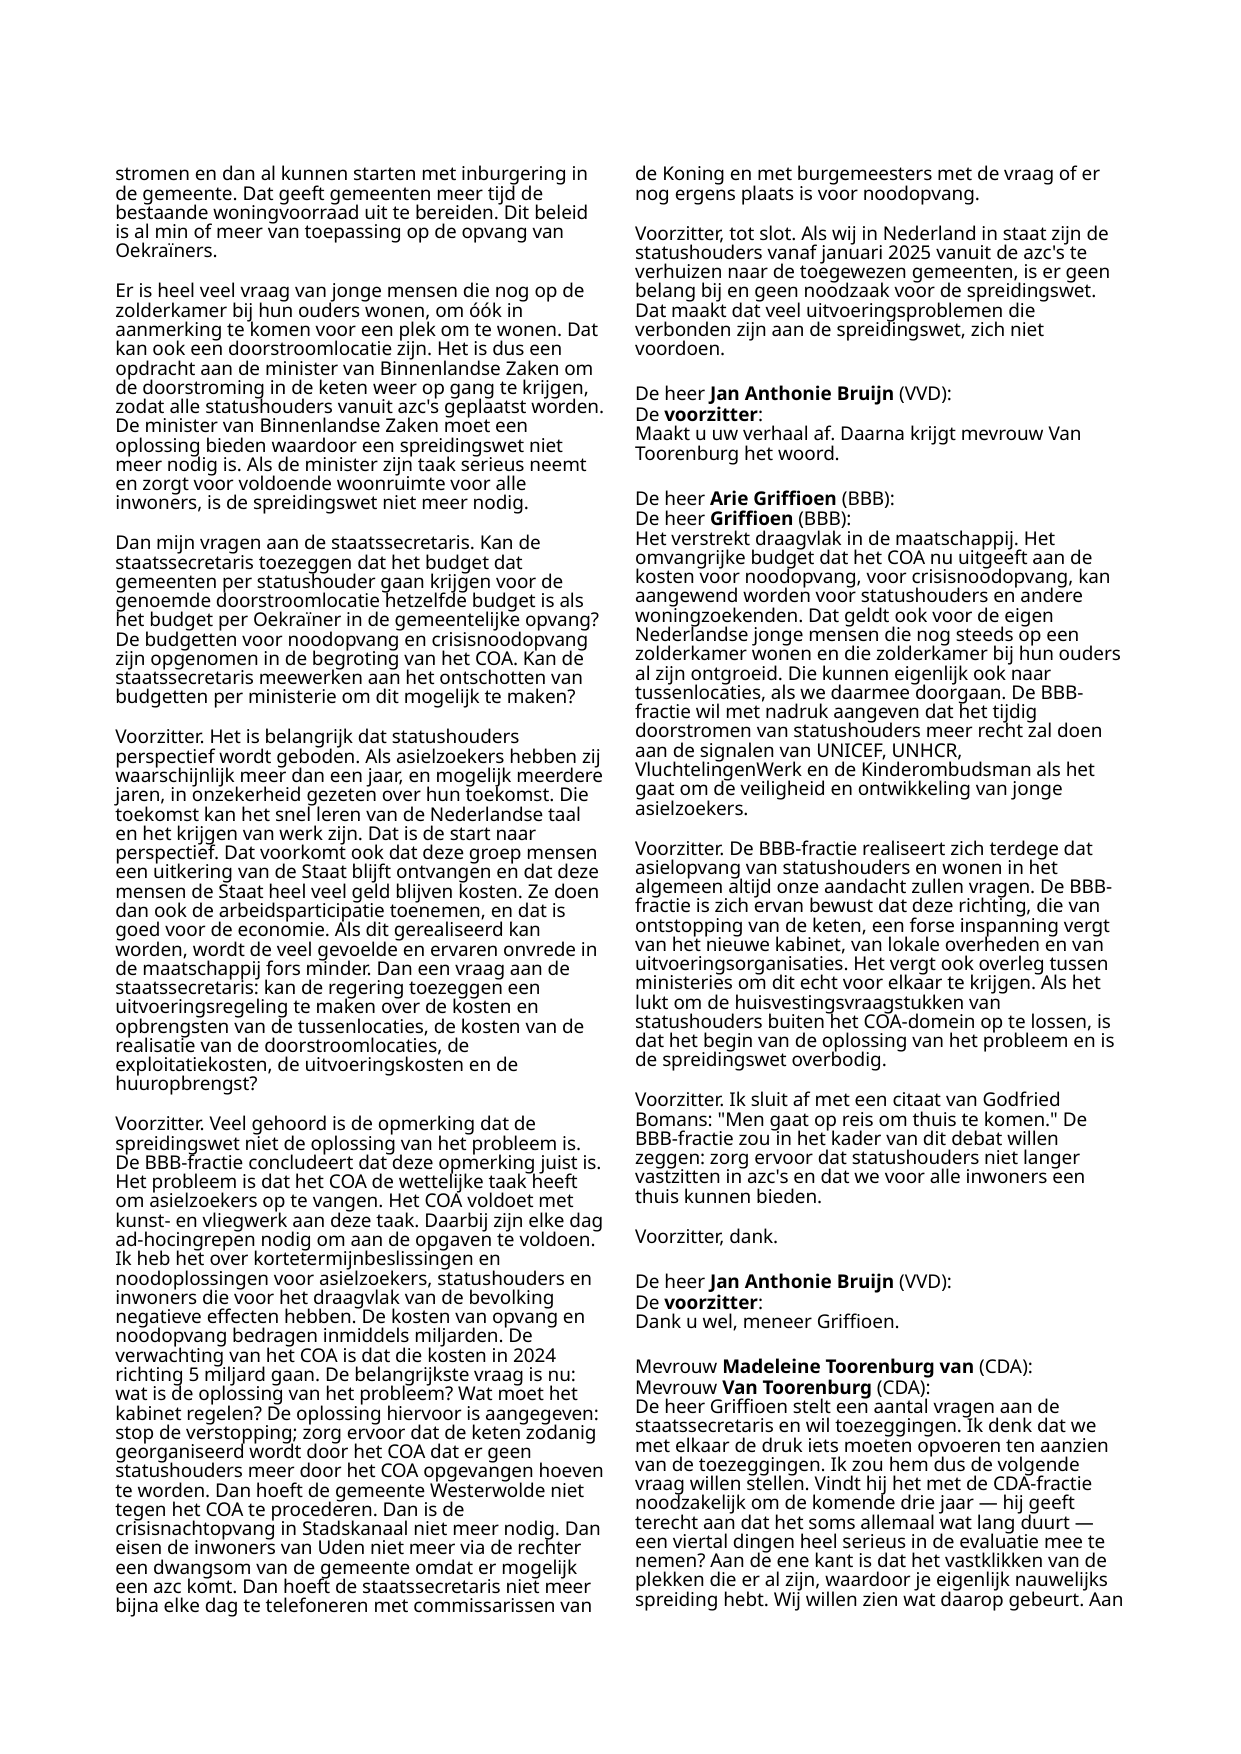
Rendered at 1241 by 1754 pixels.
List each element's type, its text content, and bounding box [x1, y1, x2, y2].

text Voorzitter. De BBB-fractie realiseert zich terdege dat asielopvang van statushouders en wonen in het algemeen altijd onze aandacht zullen vragen. De BBB-fractie is zich ervan bewust dat deze richting, die van ontstopping van de keten, een forse inspanning vergt van het nieuwe kabinet, van lokale overheden en van uitvoeringsorganisaties. Het vergt ook overleg tussen ministeries om dit echt voor elkaar te krijgen. Als het lukt om de huisvestingsvraagstukken van statushouders buiten het COA-domein op te lossen, is dat het begin van de oplossing van het probleem en is de spreidingswet overbodig. [635, 839, 1125, 1071]
text Dank u wel, meneer Griffioen. [635, 1313, 1125, 1332]
text De heer Griffioen (BBB): [635, 510, 1125, 530]
text Mevrouw Van Toorenburg (CDA): [635, 1379, 1125, 1398]
text Voorzitter. Veel gehoord is de opmerking dat de spreidingswet niet de oplossing van het probleem is. De BBB-fractie concludeert dat deze opmerking juist is. Het probleem is dat het COA de wettelijke taak heeft om asielzoekers op te vangen. Het COA voldoet met kunst- en vliegwerk aan deze taak. Daarbij zijn elke dag ad-hocingrepen nodig om aan de opgaven te voldoen. Ik heb het over kortetermijnbeslissingen en noodoplossingen voor asielzoekers, statushouders en inwoners die voor het draagvlak van de bevolking negatieve effecten hebben. De kosten van opvang en noodopvang bedragen inmiddels miljarden. De verwachting van het COA is dat die kosten in 2024 richting 5 miljard gaan. De belangrijkste vraag is nu: wat is de oplossing van het probleem? Wat moet het kabinet regelen? De oplossing hiervoor is aangegeven: stop de verstopping; zorg ervoor dat de keten zodanig georganiseerd wordt door het COA dat er geen statushouders meer door het COA opgevangen hoeven te worden. Dan hoeft de gemeente Westerwolde niet tegen het COA te procederen. Dan is de crisisnachtopvang in Stadskanaal niet meer nodig. Dan eisen de inwoners van Uden niet meer via de rechter een dwangsom van de gemeente omdat er mogelijk een azc komt. Dan hoeft de staatssecretaris niet meer bijna elke dag te telefoneren met commissarissen van [115, 1115, 605, 1616]
text Voorzitter, dank. [635, 1228, 1125, 1247]
text Er is heel veel vraag van jonge mensen die nog op de zolderkamer bij hun ouders wonen, om óók in aanmerking te komen voor een plek om te wonen. Dat kan ook een doorstroomlocatie zijn. Het is dus een opdracht aan de minister van Binnenlandse Zaken om de doorstroming in de keten weer op gang te krijgen, zodat alle statushouders vanuit azc's geplaatst worden. De minister van Binnenlandse Zaken moet een oplossing bieden waardoor een spreidingswet niet meer nodig is. Als de minister zijn taak serieus neemt en zorgt voor voldoende woonruimte voor alle inwoners, is de spreidingswet niet meer nodig. [115, 282, 605, 514]
text De heer Griffioen stelt een aantal vragen aan de staatssecretaris en wil toezeggingen. Ik denk dat we met elkaar de druk iets moeten opvoeren ten aanzien van de toezeggingen. Ik zou hem dus de volgende vraag willen stellen. Vindt hij het met de CDA-fractie noodzakelijk om de komende drie jaar — hij geeft terecht aan dat het soms allemaal wat lang duurt — een viertal dingen heel serieus in de evaluatie mee te nemen? Aan de ene kant is dat het vastklikken van de plekken die er al zijn, waardoor je eigenlijk nauwelijks spreiding hebt. Wij willen zien wat daarop gebeurt. Aan [635, 1398, 1125, 1610]
text Dan mijn vragen aan de staatssecretaris. Kan de staatssecretaris toezeggen dat het budget dat gemeenten per statushouder gaan krijgen voor de genoemde doorstroomlocatie hetzelfde budget is als het budget per Oekraïner in de gemeentelijke opvang? De budgetten voor noodopvang en crisisnoodopvang zijn opgenomen in de begroting van het COA. Kan de staatssecretaris meewerken aan het ontschotten van budgetten per ministerie om dit mogelijk te maken? [115, 534, 605, 708]
text Voorzitter. Het is belangrijk dat statushouders perspectief wordt geboden. Als asielzoekers hebben zij waarschijnlijk meer dan een jaar, en mogelijk meerdere jaren, in onzekerheid gezeten over hun toekomst. Die toekomst kan het snel leren van de Nederlandse taal en het krijgen van werk zijn. Dat is de start naar perspectief. Dat voorkomt ook dat deze groep mensen een uitkering van de Staat blijft ontvangen en dat deze mensen de Staat heel veel geld blijven kosten. Ze doen dan ook de arbeidsparticipatie toenemen, en dat is goed voor de economie. Als dit gerealiseerd kan worden, wordt de veel gevoelde en ervaren onvrede in de maatschappij fors minder. Dan een vraag aan de staatssecretaris: kan de regering toezeggen een uitvoeringsregeling te maken over de kosten en opbrengsten van de tussenlocaties, de kosten van de realisatie van de doorstroomlocaties, de exploitatiekosten, de uitvoeringskosten en de huuropbrengst? [115, 728, 605, 1095]
text Voorzitter, tot slot. Als wij in Nederland in staat zijn de statushouders vanaf januari 2025 vanuit de azc's te verhuizen naar de toegewezen gemeenten, is er geen belang bij en geen noodzaak voor de spreidingswet. Dat maakt dat veel uitvoeringsproblemen die verbonden zijn aan de spreidingswet, zich niet voordoen. [635, 224, 1125, 359]
text De heer Jan Anthonie Bruijn (VVD): [635, 380, 1125, 406]
text Het verstrekt draagvlak in de maatschappij. Het omvangrijke budget dat het COA nu uitgeeft aan de kosten voor noodopvang, voor crisisnoodopvang, kan aangewend worden voor statushouders en andere woningzoekenden. Dat geldt ook voor de eigen Nederlandse jonge mensen die nog steeds op een zolderkamer wonen en die zolderkamer bij hun ouders al zijn ontgroeid. Die kunnen eigenlijk ook naar tussenlocaties, als we daarmee doorgaan. De BBB-fractie wil met nadruk aangeven dat het tijdig doorstromen van statushouders meer recht zal doen aan de signalen van UNICEF, UNHCR, VluchtelingenWerk en de Kinderombudsman als het gaat om de veiligheid en ontwikkeling van jonge asielzoekers. [635, 530, 1125, 819]
text Mevrouw Madeleine Toorenburg van (CDA): [635, 1353, 1125, 1379]
text De heer Arie Griffioen (BBB): [635, 485, 1125, 510]
text De voorzitter: [635, 1294, 1125, 1313]
text De voorzitter: [635, 406, 1125, 425]
text De heer Jan Anthonie Bruijn (VVD): [635, 1268, 1125, 1294]
text Maakt u uw verhaal af. Daarna krijgt mevrouw Van Toorenburg het woord. [635, 425, 1125, 464]
text Voorzitter. Ik sluit af met een citaat van Godfried Bomans: "Men gaat op reis om thuis te komen." De BBB-fractie zou in het kader van dit debat willen zeggen: zorg ervoor dat statushouders niet langer vastzitten in azc's en dat we voor alle inwoners een thuis kunnen bieden. [635, 1091, 1125, 1207]
text stromen en dan al kunnen starten met inburgering in de gemeente. Dat geeft gemeenten meer tijd de bestaande woningvoorraad uit te bereiden. Dit beleid is al min of meer van toepassing op de opvang van Oekraïners. [115, 165, 605, 262]
text de Koning en met burgemeesters met de vraag of er nog ergens plaats is voor noodopvang. [635, 165, 1125, 204]
